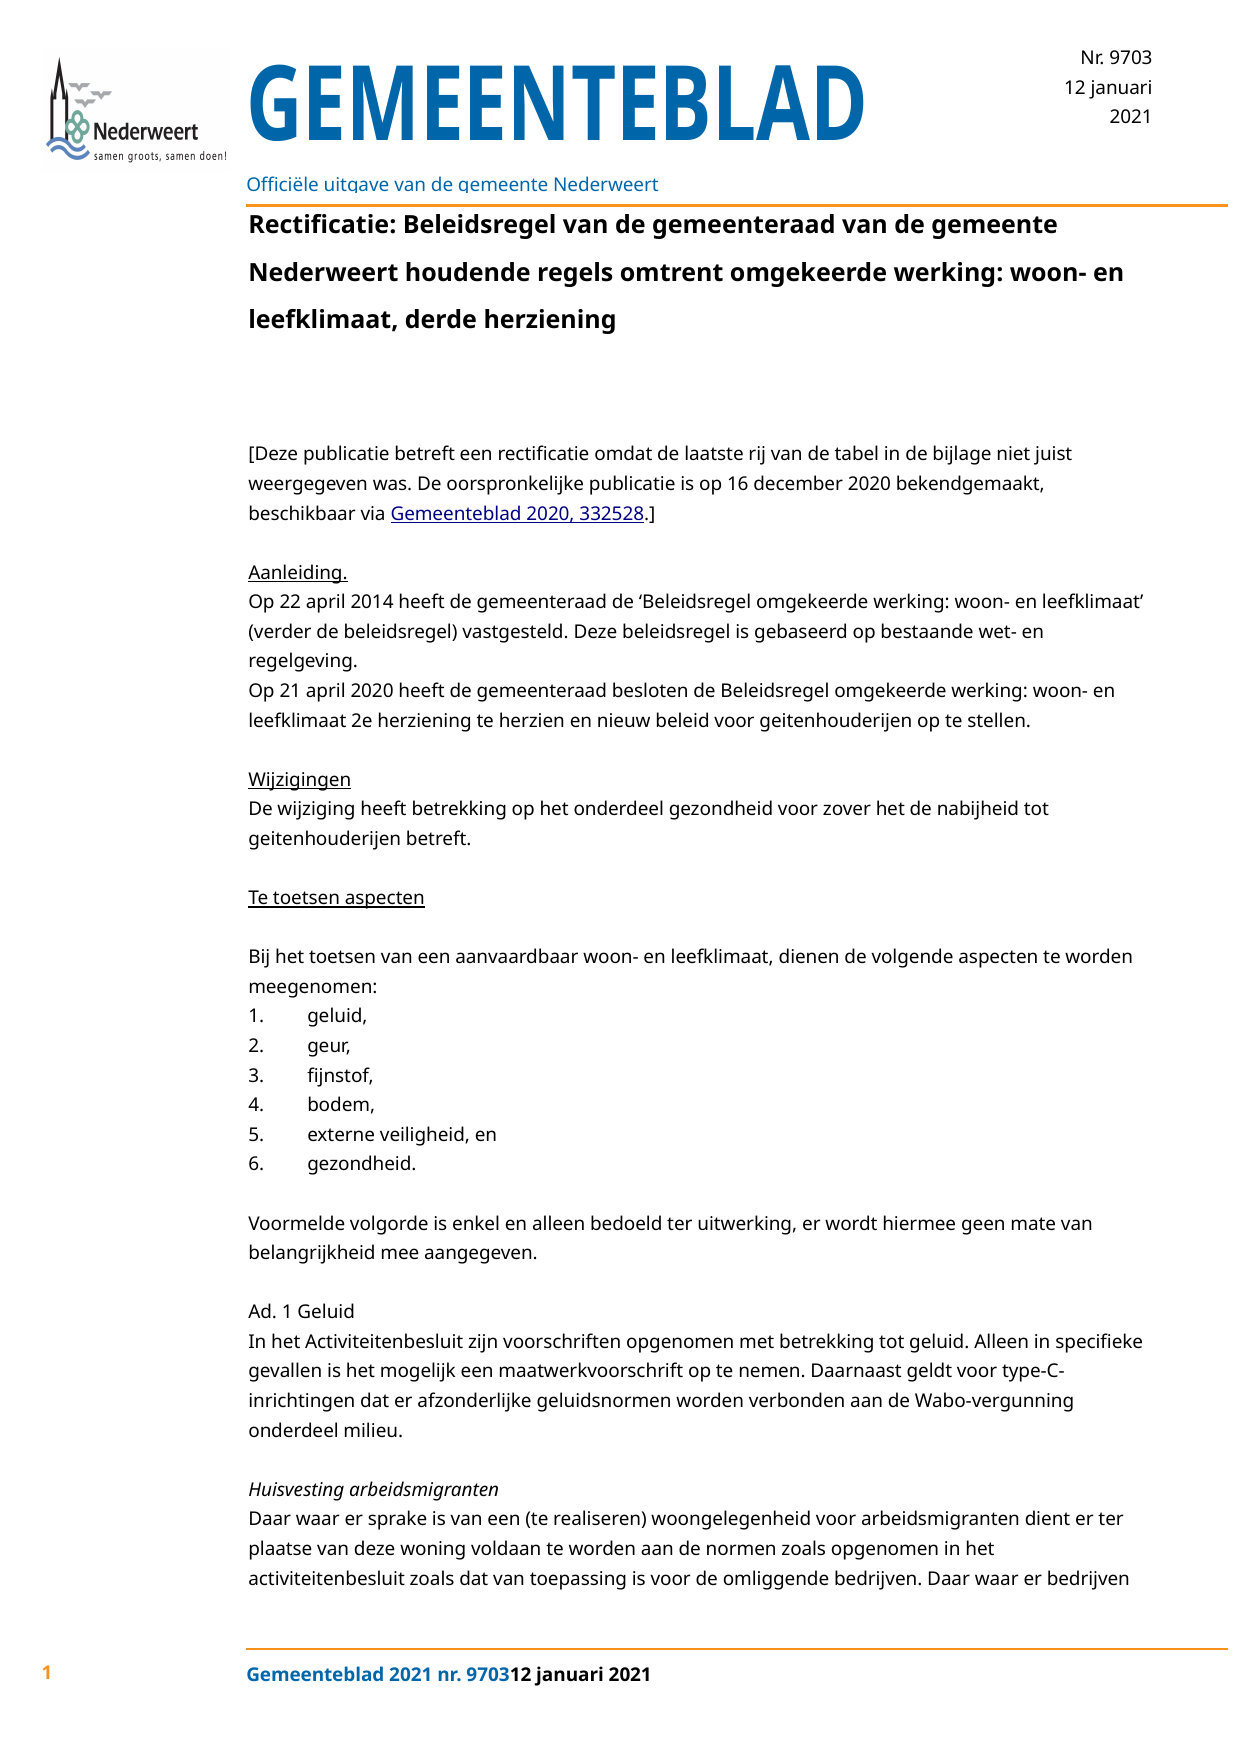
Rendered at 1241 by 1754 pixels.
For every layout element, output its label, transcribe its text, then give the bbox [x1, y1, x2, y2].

text Aanleiding. [248, 559, 1152, 584]
text [Deze publicatie betreft een rectificatie omdat de laatste rij van de tabel in de bijlage niet juist weergegeven was. De oorspronkelijke publicatie is op 16 december 2020 bekendgemaakt, beschikbaar via Gemeenteblad 2020, 332528.] [248, 441, 1152, 525]
text Op 22 april 2014 heeft de gemeenteraad de ‘Beleidsregel omgekeerde werking: woon- en leefklimaat’ (verder de beleidsregel) vastgesteld. Deze beleidsregel is gebaseerd op bestaande wet- en regelgeving. [248, 588, 1152, 673]
text Rectificatie: Beleidsregel van de gemeenteraad van de gemeente Nederweert houdende regels omtrent omgekeerde werking: woon- en leefklimaat, derde herziening [248, 207, 1152, 336]
list geur, [248, 1032, 1152, 1058]
text Ad. 1 Geluid [248, 1298, 1152, 1324]
list fijnstof, [248, 1062, 1152, 1087]
text Voormelde volgorde is enkel en alleen bedoeld ter uitwerking, er wordt hiermee geen mate van belangrijkheid mee aangegeven. [248, 1210, 1152, 1265]
text Daar waar er sprake is van een (te realiseren) woongelegenheid voor arbeidsmigranten dient er ter plaatse van deze woning voldaan te worden aan de normen zoals opgenomen in het activiteitenbesluit zoals dat van toepassing is voor de omliggende bedrijven. Daar waar er bedrijven [248, 1506, 1152, 1590]
list bodem, [248, 1091, 1152, 1117]
text Te toetsen aspecten [248, 884, 1152, 910]
text meegenomen: [248, 973, 1152, 999]
list externe veiligheid, en [248, 1121, 1152, 1147]
text Wijzigingen [248, 766, 1152, 792]
text Bij het toetsen van een aanvaardbaar woon- en leefklimaat, dienen de volgende aspecten te worden [248, 943, 1152, 969]
text Op 21 april 2020 heeft de gemeenteraad besloten de Beleidsregel omgekeerde werking: woon- en leefklimaat 2e herziening te herzien en nieuw beleid voor geitenhouderijen op te stellen. [248, 677, 1152, 732]
list gezondheid. [248, 1151, 1152, 1176]
text In het Activiteitenbesluit zijn voorschriften opgenomen met betrekking tot geluid. Alleen in specifieke gevallen is het mogelijk een maatwerkvoorschrift op te nemen. Daarnaast geldt voor type-C-inrichtingen dat er afzonderlijke geluidsnormen worden verbonden aan de Wabo-vergunning onderdeel milieu. [248, 1328, 1152, 1442]
list geluid, [248, 1003, 1152, 1028]
picture [41, 47, 231, 172]
text De wijziging heeft betrekking op het onderdeel gezondheid voor zover het de nabijheid tot geitenhouderijen betreft. [248, 796, 1152, 851]
text Huisvesting arbeidsmigranten [248, 1476, 1152, 1502]
